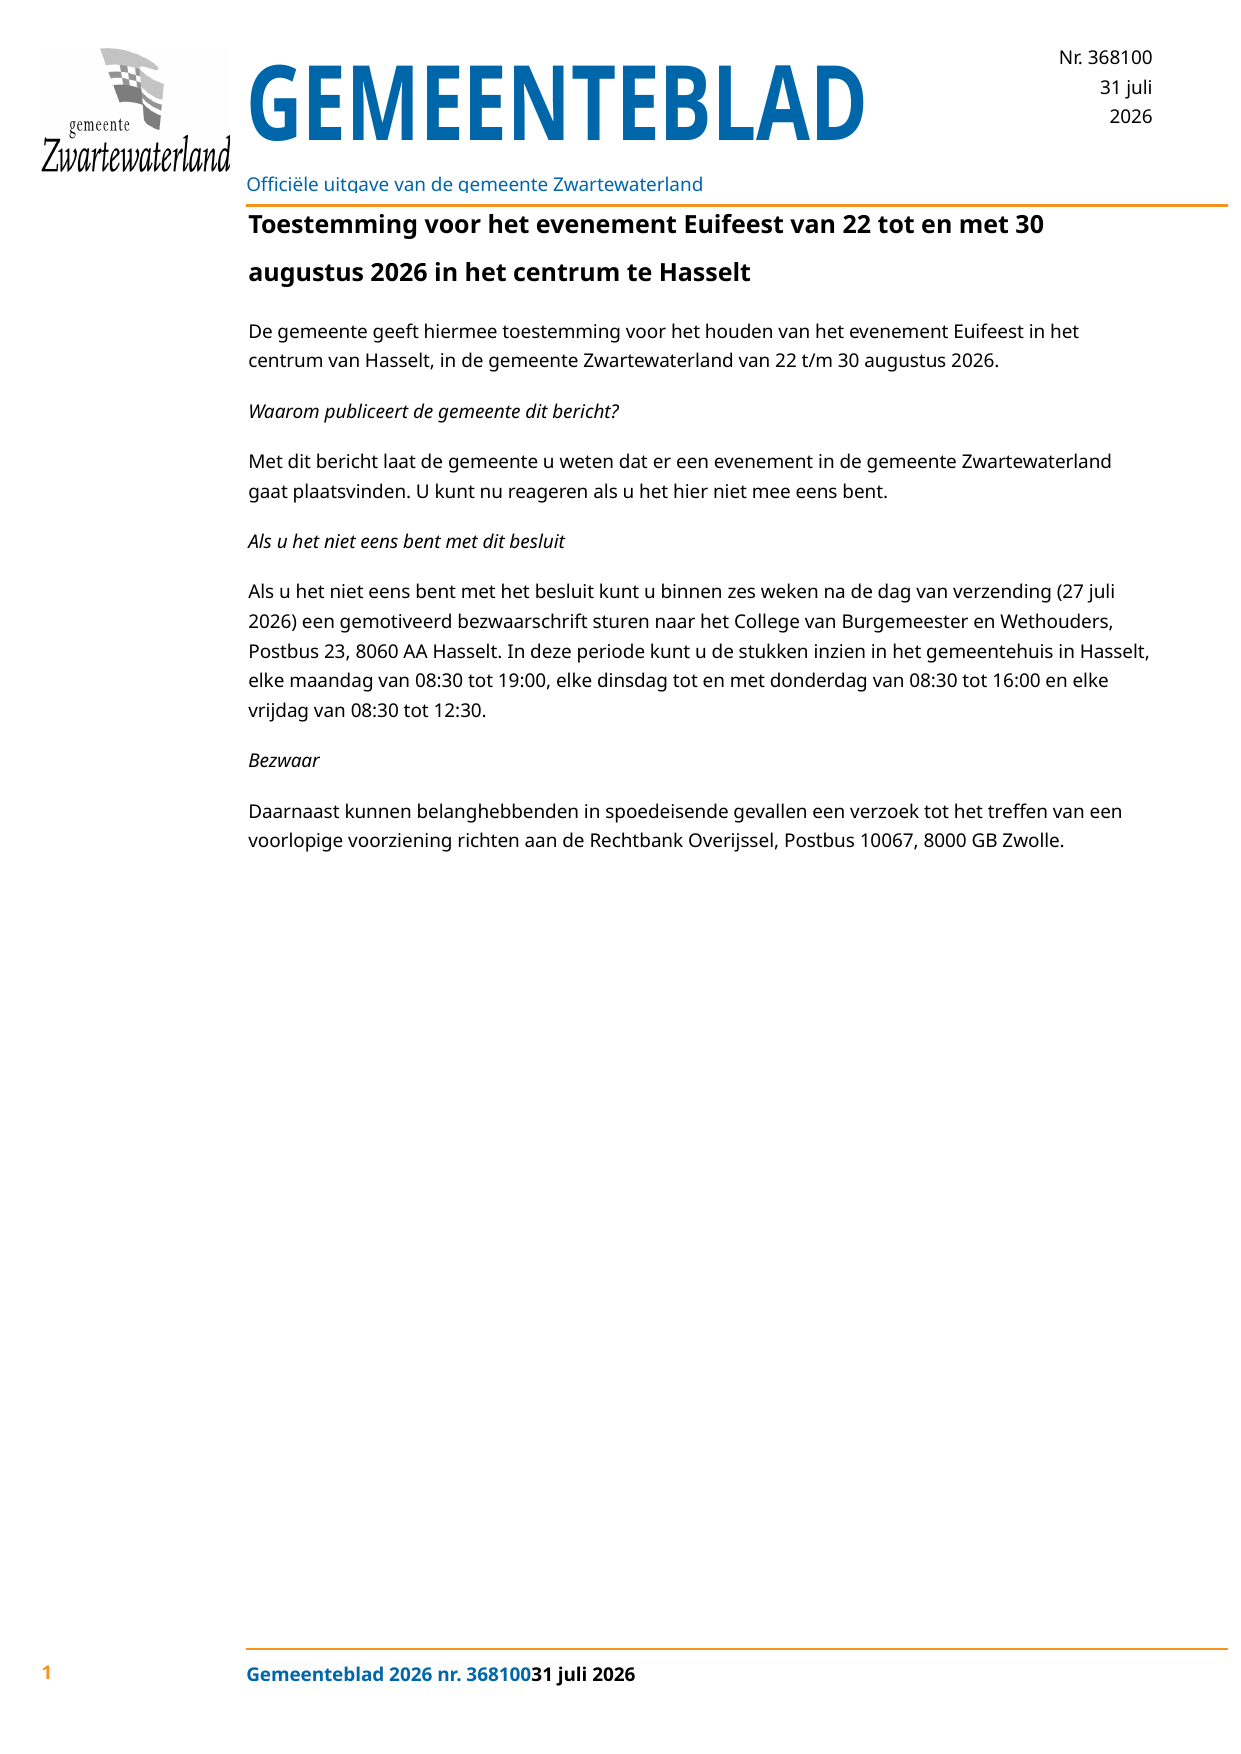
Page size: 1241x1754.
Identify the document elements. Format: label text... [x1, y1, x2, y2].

text Als u het niet eens bent met het besluit kunt u binnen zes weken na de dag van verzending (27 juli 2026) een gemotiveerd bezwaarschrift sturen naar het College van Burgemeester en Wethouders, Postbus 23, 8060 AA Hasselt. In deze periode kunt u de stukken inzien in het gemeentehuis in Hasselt, elke maandag van 08:30 tot 19:00, elke dinsdag tot en met donderdag van 08:30 tot 16:00 en elke vrijdag van 08:30 tot 12:30. [248, 579, 1152, 723]
text Met dit bericht laat de gemeente u weten dat er een evenement in de gemeente Zwartewaterland gaat plaatsvinden. U kunt nu reageren als u het hier niet mee eens bent. [248, 448, 1152, 504]
text De gemeente geeft hiermee toestemming voor het houden van het evenement Euifeest in het centrum van Hasselt, in de gemeente Zwartewaterland van 22 t/m 30 augustus 2026. [248, 318, 1152, 373]
text Als u het niet eens bent met dit besluit [248, 528, 1152, 554]
text Waarom publiceert de gemeente dit bericht? [248, 398, 1152, 424]
picture [41, 47, 231, 172]
text Bezwaar [248, 747, 1152, 773]
text Daarnaast kunnen belanghebbenden in spoedeisende gevallen een verzoek tot het treffen van een voorlopige voorziening richten aan de Rechtbank Overijssel, Postbus 10067, 8000 GB Zwolle. [248, 798, 1152, 853]
text Toestemming voor het evenement Euifeest van 22 tot en met 30 augustus 2026 in het centrum te Hasselt [248, 207, 1152, 288]
